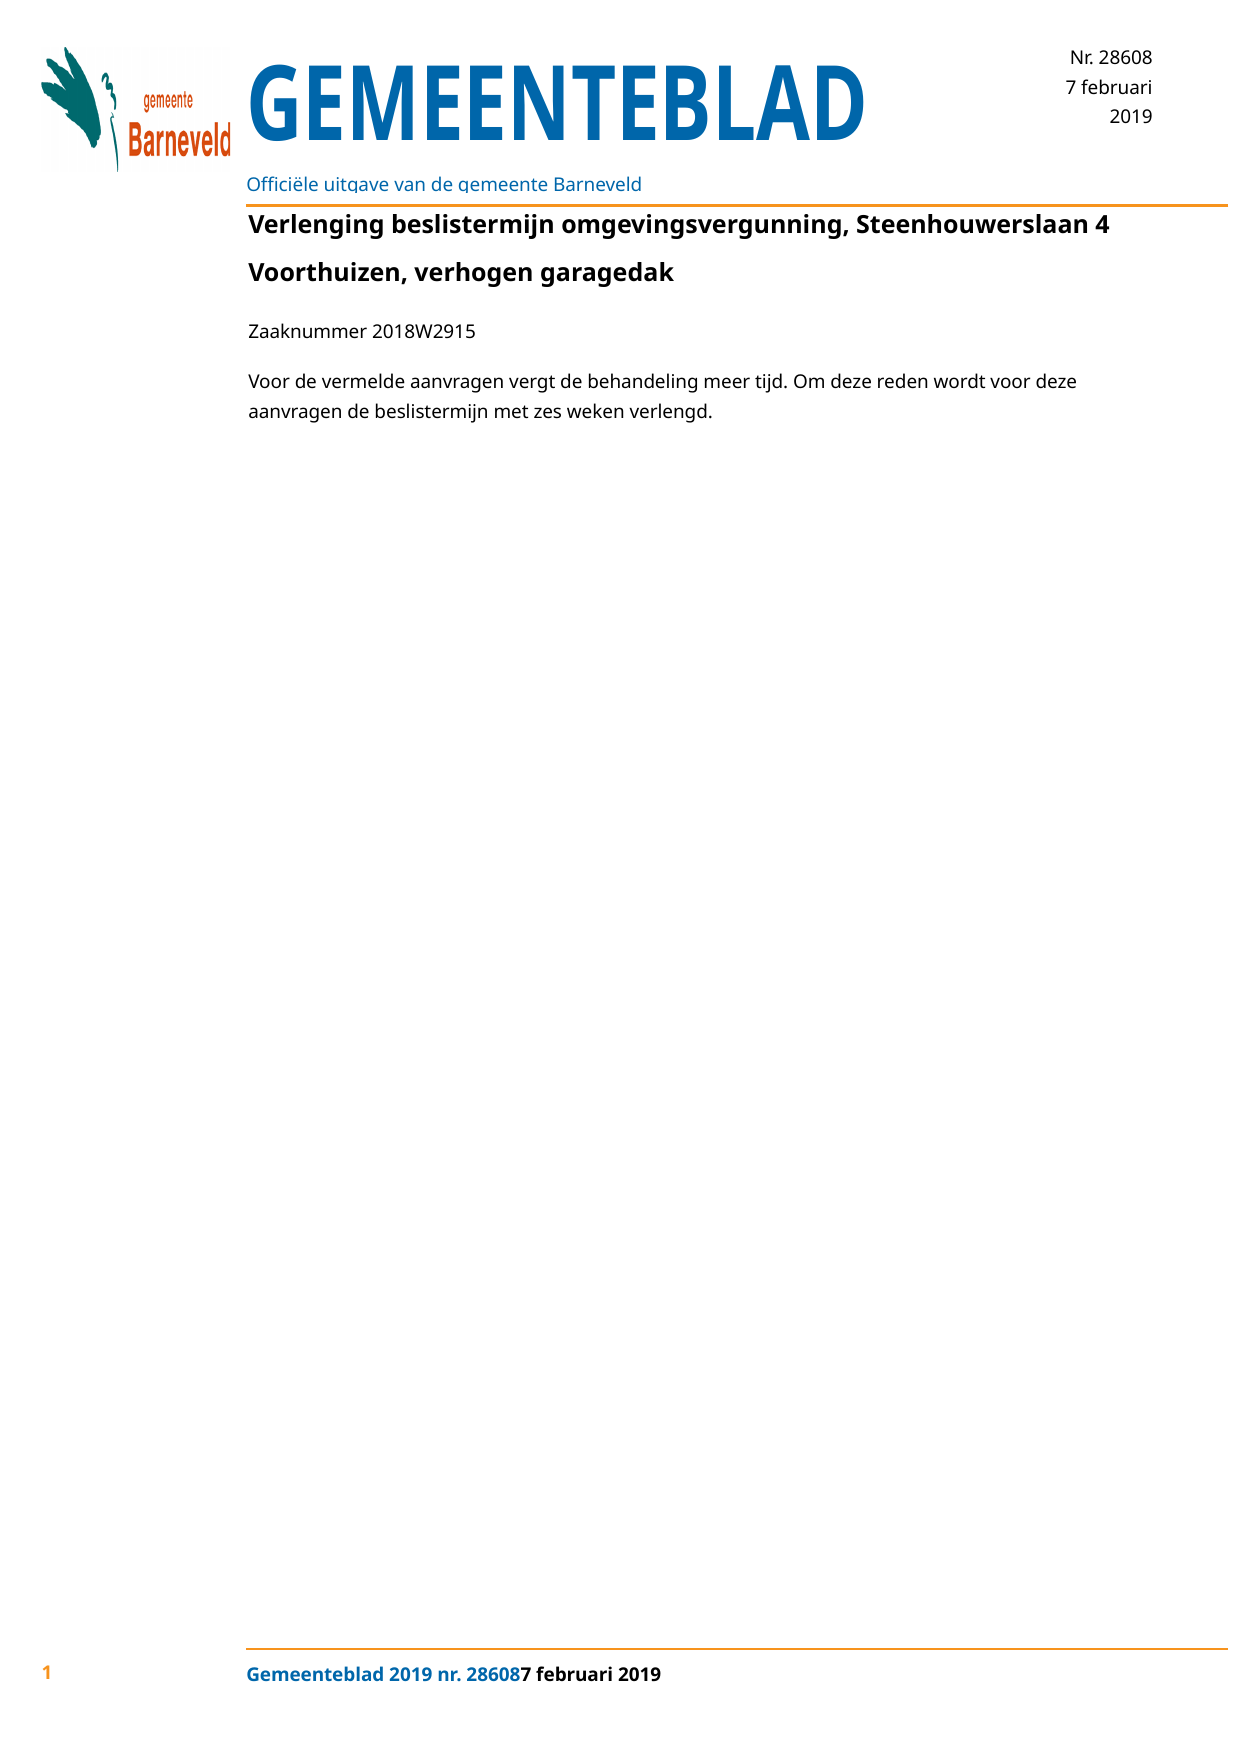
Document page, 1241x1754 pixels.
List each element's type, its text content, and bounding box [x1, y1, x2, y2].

picture [41, 47, 231, 172]
text Voor de vermelde aanvragen vergt de behandeling meer tijd. Om deze reden wordt voor deze aanvragen de beslistermijn met zes weken verlengd. [248, 368, 1152, 424]
text Verlenging beslistermijn omgevingsvergunning, Steenhouwerslaan 4 Voorthuizen, verhogen garagedak [248, 207, 1152, 288]
text Zaaknummer 2018W2915 [248, 318, 1152, 344]
